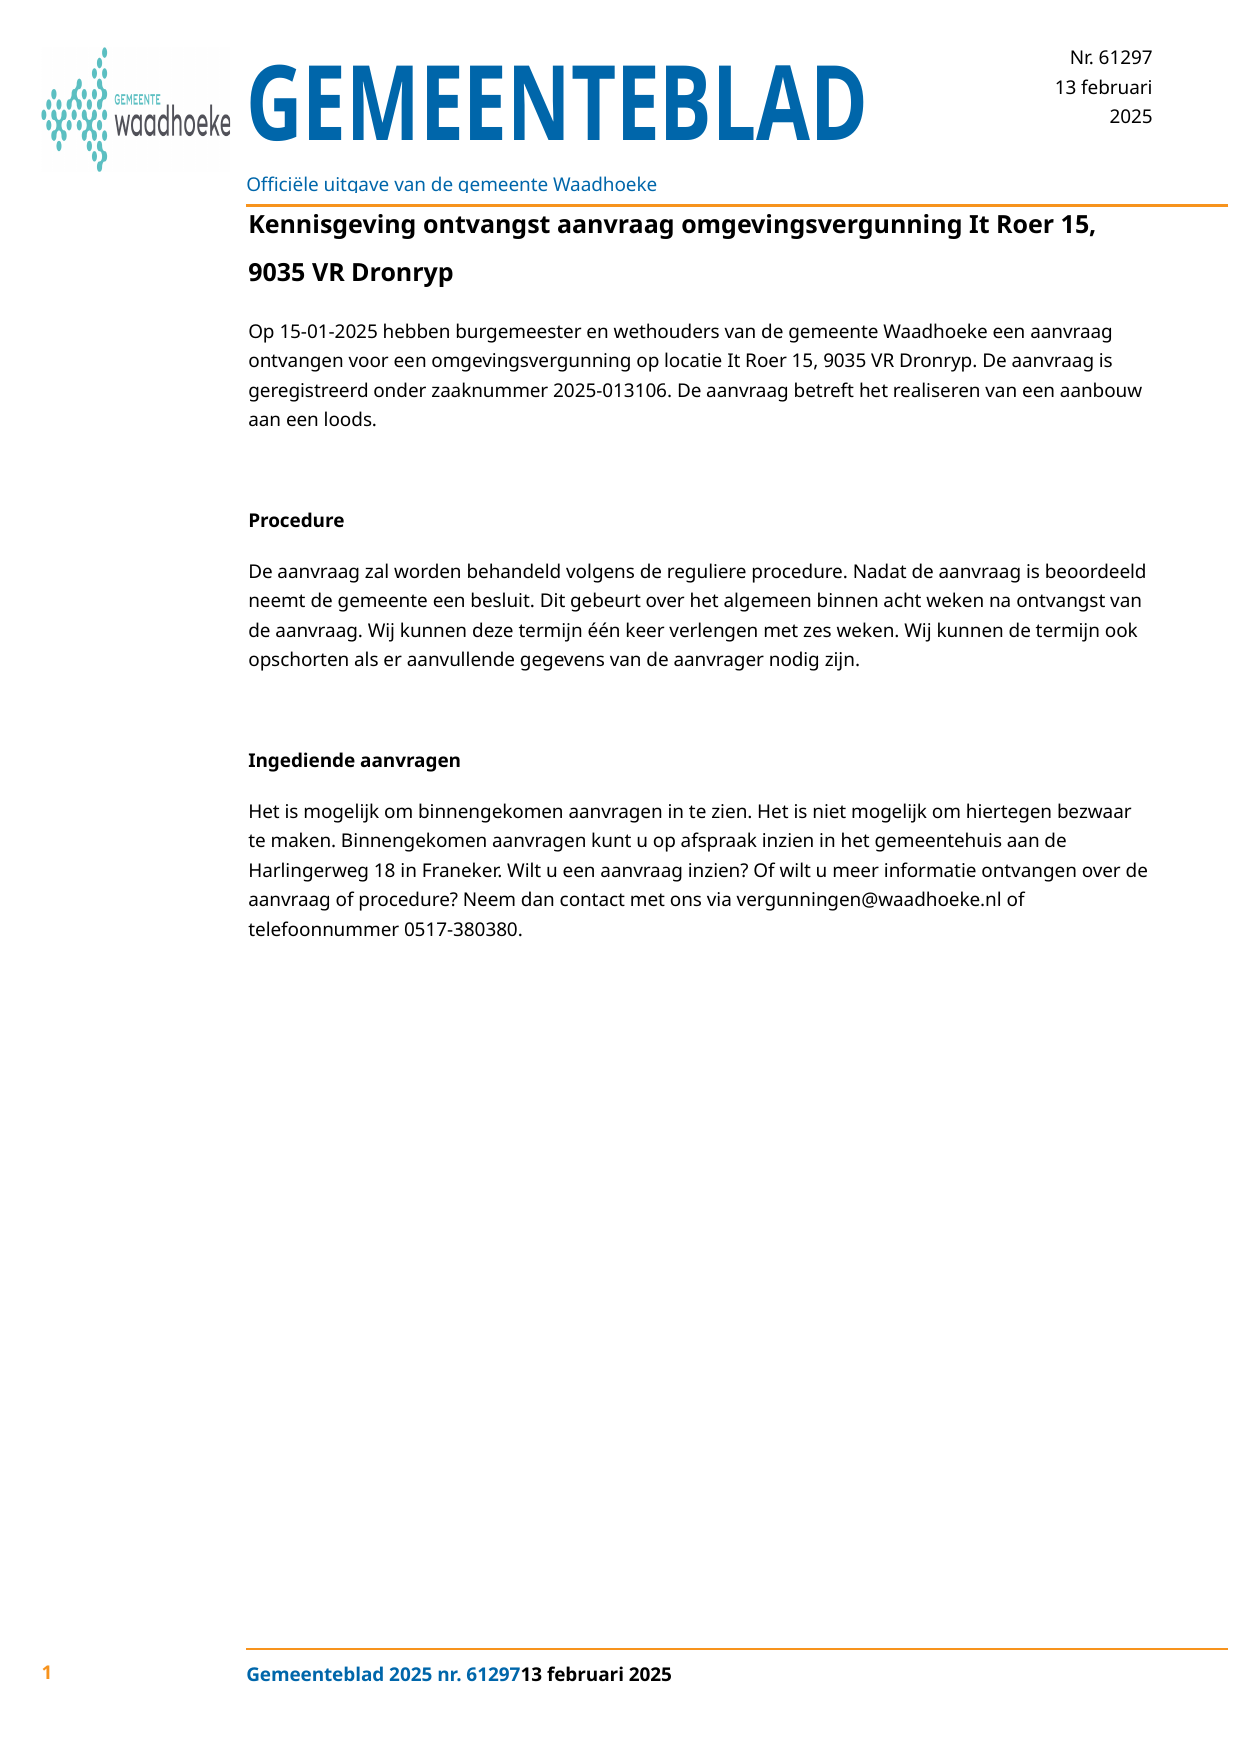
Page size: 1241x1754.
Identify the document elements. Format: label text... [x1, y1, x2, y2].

text De aanvraag zal worden behandeld volgens de reguliere procedure. Nadat de aanvraag is beoordeeld neemt de gemeente een besluit. Dit gebeurt over het algemeen binnen acht weken na ontvangst van de aanvraag. Wij kunnen deze termijn één keer verlengen met zes weken. Wij kunnen de termijn ook opschorten als er aanvullende gegevens van de aanvrager nodig zijn. [248, 558, 1152, 672]
text Procedure [248, 507, 1152, 533]
text Op 15-01-2025 hebben burgemeester en wethouders van de gemeente Waadhoeke een aanvraag ontvangen voor een omgevingsvergunning op locatie It Roer 15, 9035 VR Dronryp. De aanvraag is geregistreerd onder zaaknummer 2025-013106. De aanvraag betreft het realiseren van een aanbouw aan een loods. [248, 318, 1152, 432]
text Het is mogelijk om binnengekomen aanvragen in te zien. Het is niet mogelijk om hiertegen bezwaar te maken. Binnengekomen aanvragen kunt u op afspraak inzien in het gemeentehuis aan de Harlingerweg 18 in Franeker. Wilt u een aanvraag inzien? Of wilt u meer informatie ontvangen over de aanvraag of procedure? Neem dan contact met ons via vergunningen@waadhoeke.nl of telefoonnummer 0517-380380. [248, 798, 1152, 942]
picture [41, 47, 231, 172]
text Ingediende aanvragen [248, 747, 1152, 773]
text Kennisgeving ontvangst aanvraag omgevingsvergunning It Roer 15, 9035 VR Dronryp [248, 207, 1152, 288]
